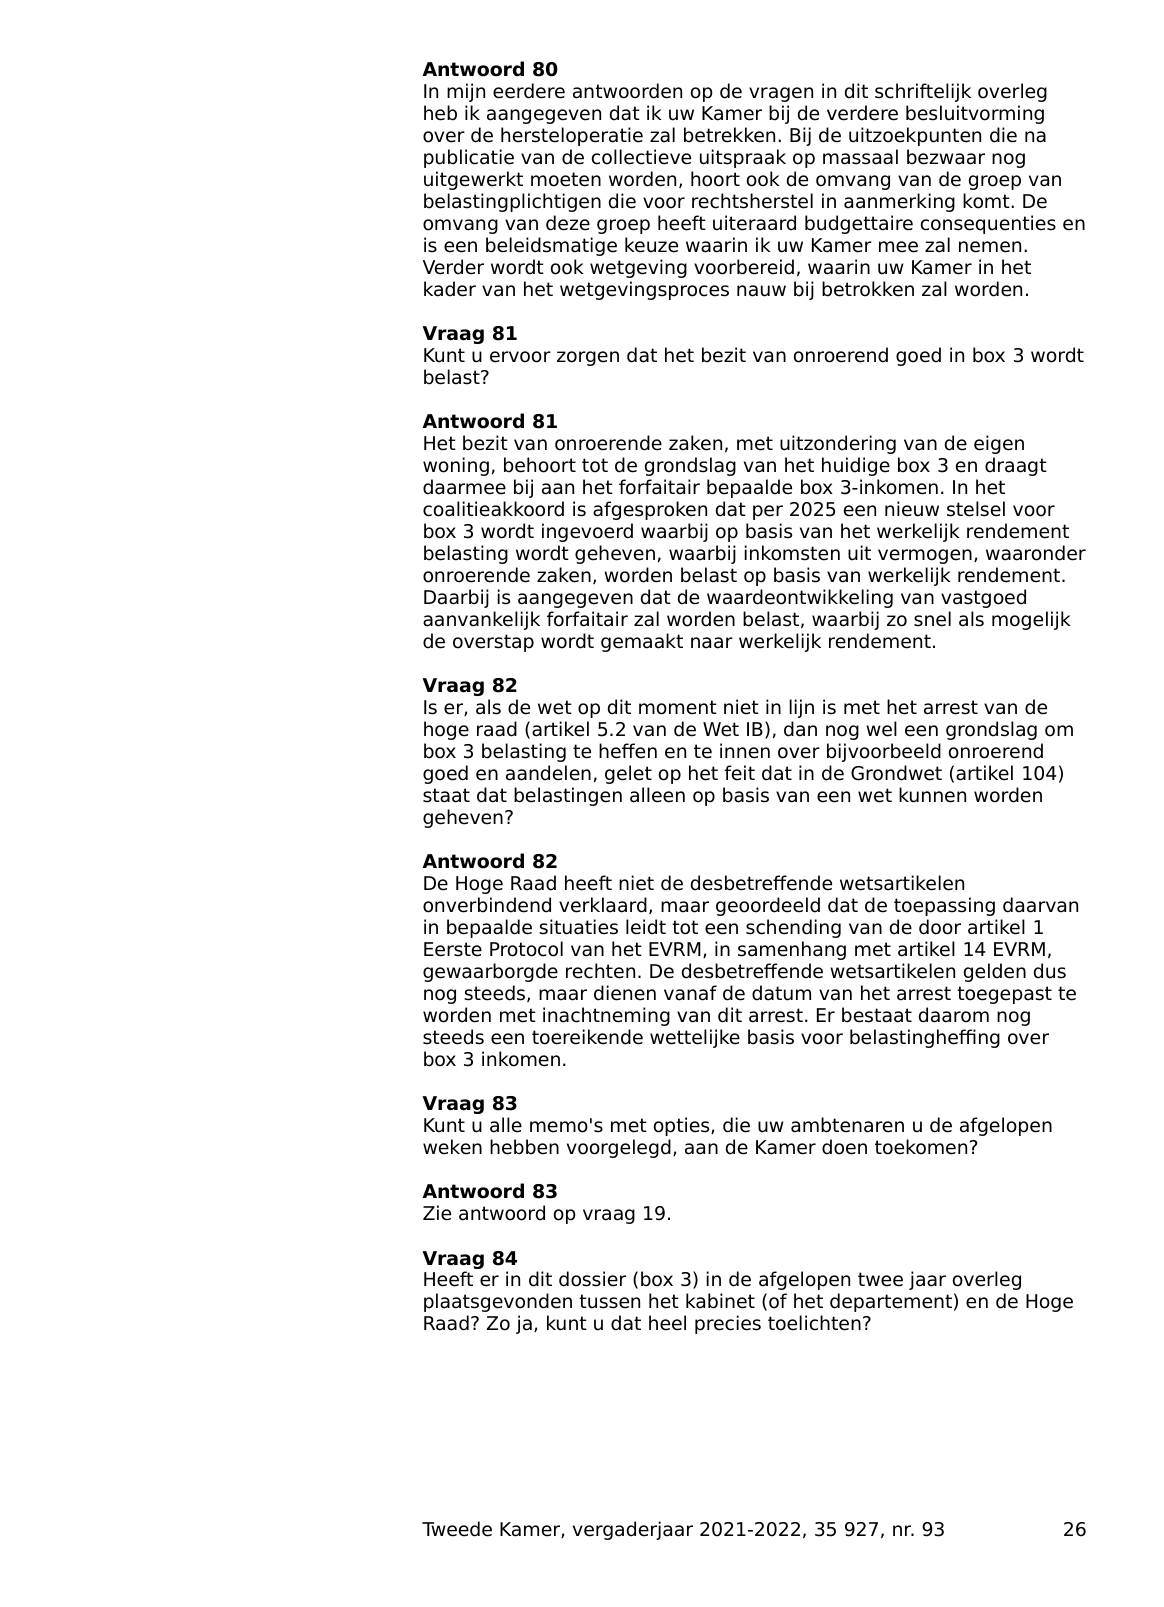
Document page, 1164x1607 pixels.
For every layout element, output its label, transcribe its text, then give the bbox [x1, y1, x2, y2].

subtitle Antwoord 81 [422, 411, 1087, 433]
subtitle Vraag 82 [422, 675, 1087, 697]
text Kunt u alle memo's met opties, die uw ambtenaren u de afgelopen weken hebben voorgelegd, aan de Kamer doen toekomen? [422, 1115, 1087, 1159]
text Heeft er in dit dossier (box 3) in de afgelopen twee jaar overleg plaatsgevonden tussen het kabinet (of het departement) en de Hoge Raad? Zo ja, kunt u dat heel precies toelichten? [422, 1269, 1087, 1335]
subtitle Vraag 81 [422, 323, 1087, 345]
subtitle Antwoord 83 [422, 1181, 1087, 1203]
text Het bezit van onroerende zaken, met uitzondering van de eigen woning, behoort tot de grondslag van het huidige box 3 en draagt daarmee bij aan het forfaitair bepaalde box 3-inkomen. In het coalitieakkoord is afgesproken dat per 2025 een nieuw stelsel voor box 3 wordt ingevoerd waarbij op basis van het werkelijk rendement belasting wordt geheven, waarbij inkomsten uit vermogen, waaronder onroerende zaken, worden belast op basis van werkelijk rendement. Daarbij is aangegeven dat de waardeontwikkeling van vastgoed aanvankelijk forfaitair zal worden belast, waarbij zo snel als mogelijk de overstap wordt gemaakt naar werkelijk rendement. [422, 433, 1087, 653]
subtitle Vraag 84 [422, 1247, 1087, 1269]
subtitle Antwoord 82 [422, 851, 1087, 873]
text In mijn eerdere antwoorden op de vragen in dit schriftelijk overleg heb ik aangegeven dat ik uw Kamer bij de verdere besluitvorming over de hersteloperatie zal betrekken. Bij de uitzoekpunten die na publicatie van de collectieve uitspraak op massaal bezwaar nog uitgewerkt moeten worden, hoort ook de omvang van de groep van belastingplichtigen die voor rechtsherstel in aanmerking komt. De omvang van deze groep heeft uiteraard budgettaire consequenties en is een beleidsmatige keuze waarin ik uw Kamer mee zal nemen. Verder wordt ook wetgeving voorbereid, waarin uw Kamer in het kader van het wetgevingsproces nauw bij betrokken zal worden. [422, 81, 1087, 301]
text De Hoge Raad heeft niet de desbetreffende wetsartikelen onverbindend verklaard, maar geoordeeld dat de toepassing daarvan in bepaalde situaties leidt tot een schending van de door artikel 1 Eerste Protocol van het EVRM, in samenhang met artikel 14 EVRM, gewaarborgde rechten. De desbetreffende wetsartikelen gelden dus nog steeds, maar dienen vanaf de datum van het arrest toegepast te worden met inachtneming van dit arrest. Er bestaat daarom nog steeds een toereikende wettelijke basis voor belastingheffing over box 3 inkomen. [422, 873, 1087, 1071]
subtitle Antwoord 80 [422, 59, 1087, 81]
subtitle Vraag 83 [422, 1093, 1087, 1115]
text Is er, als de wet op dit moment niet in lijn is met het arrest van de hoge raad (artikel 5.2 van de Wet IB), dan nog wel een grondslag om box 3 belasting te heffen en te innen over bijvoorbeeld onroerend goed en aandelen, gelet op het feit dat in de Grondwet (artikel 104) staat dat belastingen alleen op basis van een wet kunnen worden geheven? [422, 697, 1087, 829]
text Kunt u ervoor zorgen dat het bezit van onroerend goed in box 3 wordt belast? [422, 345, 1087, 389]
text Zie antwoord op vraag 19. [422, 1203, 1087, 1225]
